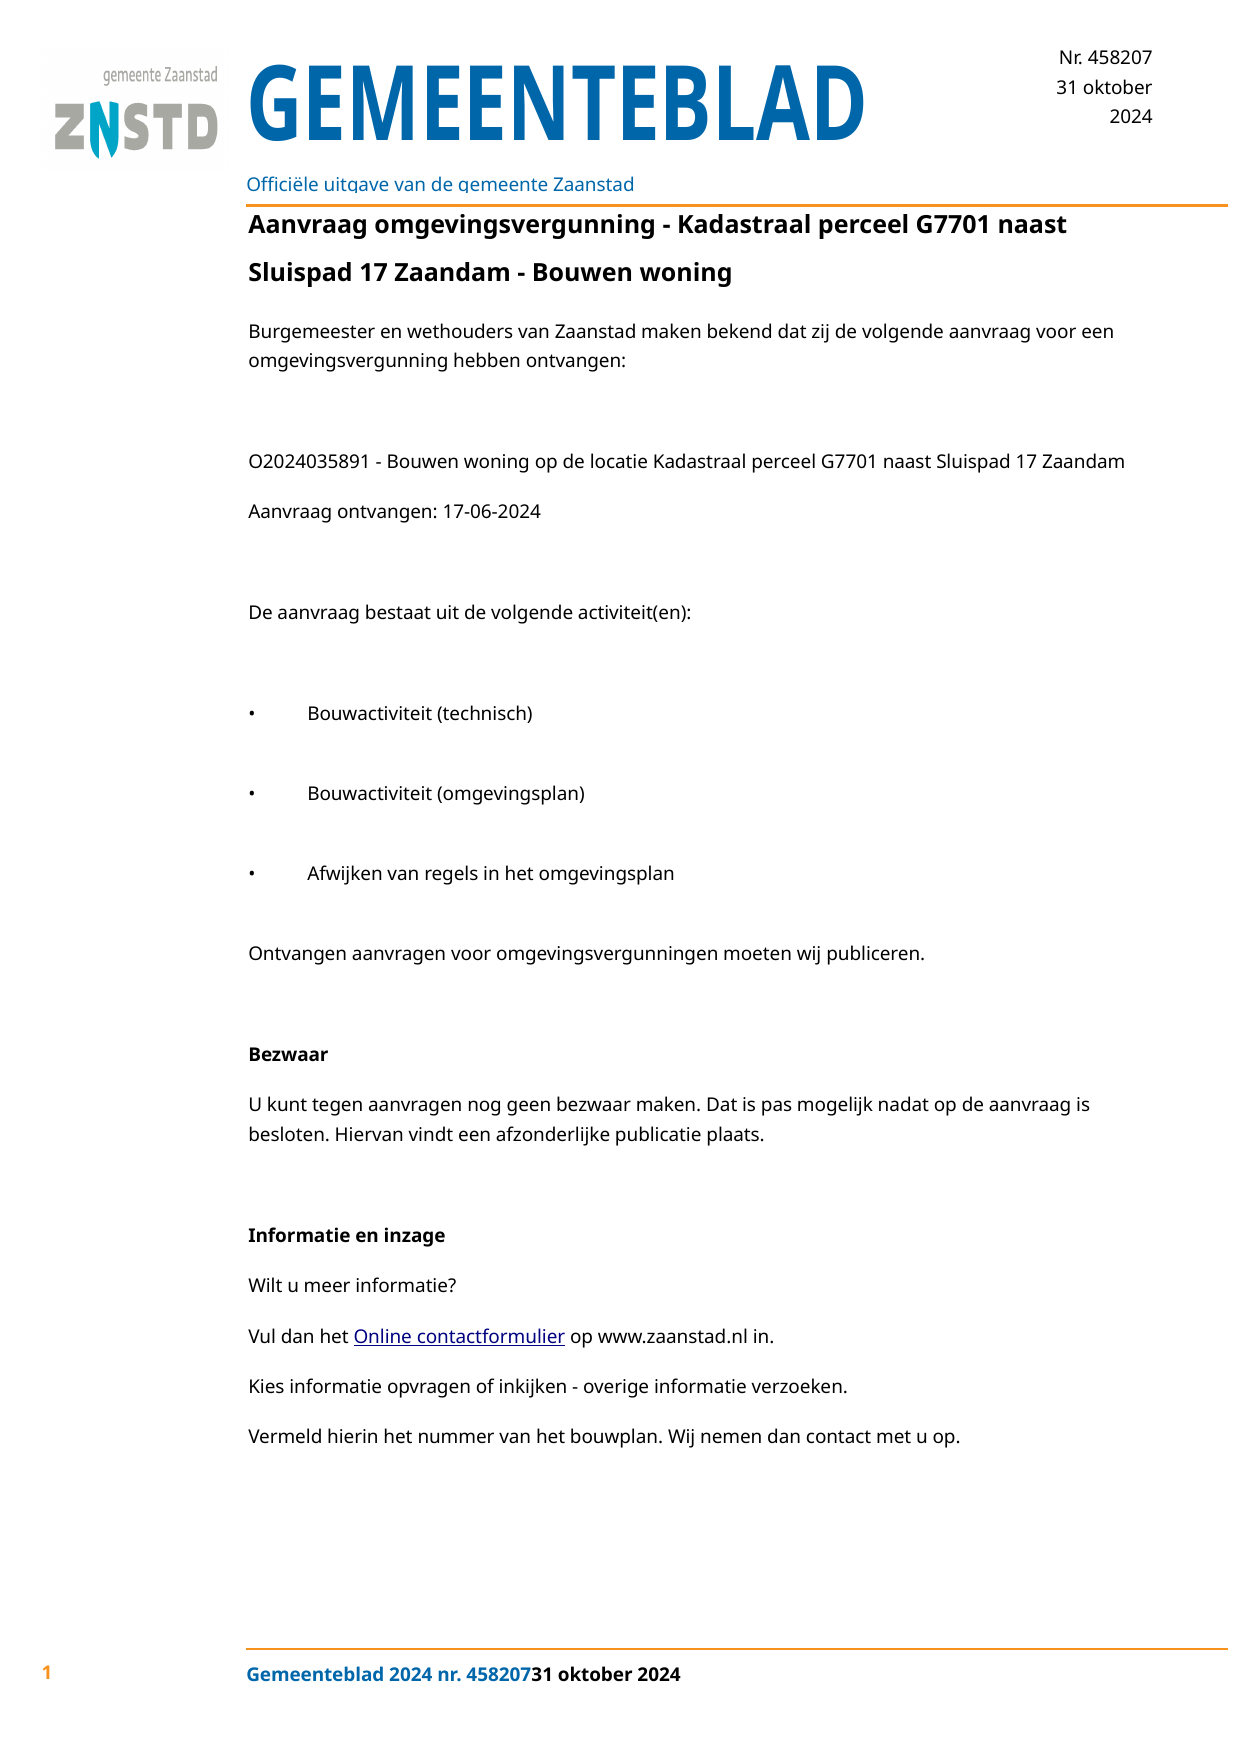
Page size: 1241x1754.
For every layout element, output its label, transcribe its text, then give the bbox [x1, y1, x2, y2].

text O2024035891 - Bouwen woning op de locatie Kadastraal perceel G7701 naast Sluispad 17 Zaandam [248, 448, 1152, 474]
text Vul dan het Online contactformulier op www.zaanstad.nl in. [248, 1323, 1152, 1349]
text Aanvraag ontvangen: 17-06-2024 [248, 499, 1152, 524]
text De aanvraag bestaat uit de volgende activiteit(en): [248, 599, 1152, 625]
text Informatie en inzage [248, 1222, 1152, 1248]
text Burgemeester en wethouders van Zaanstad maken bekend dat zij de volgende aanvraag voor een omgevingsvergunning hebben ontvangen: [248, 318, 1152, 373]
list Afwijken van regels in het omgevingsplan [248, 860, 1152, 886]
text Bezwaar [248, 1041, 1152, 1067]
text Wilt u meer informatie? [248, 1272, 1152, 1298]
picture [41, 47, 231, 172]
list Bouwactiviteit (technisch) [248, 700, 1152, 726]
text Ontvangen aanvragen voor omgevingsvergunningen moeten wij publiceren. [248, 940, 1152, 966]
text U kunt tegen aanvragen nog geen bezwaar maken. Dat is pas mogelijk nadat op de aanvraag is besloten. Hiervan vindt een afzonderlijke publicatie plaats. [248, 1092, 1152, 1147]
text Vermeld hierin het nummer van het bouwplan. Wij nemen dan contact met u op. [248, 1424, 1152, 1449]
list Bouwactiviteit (omgevingsplan) [248, 780, 1152, 806]
text Kies informatie opvragen of inkijken - overige informatie verzoeken. [248, 1373, 1152, 1399]
text Aanvraag omgevingsvergunning - Kadastraal perceel G7701 naast Sluispad 17 Zaandam - Bouwen woning [248, 207, 1152, 288]
